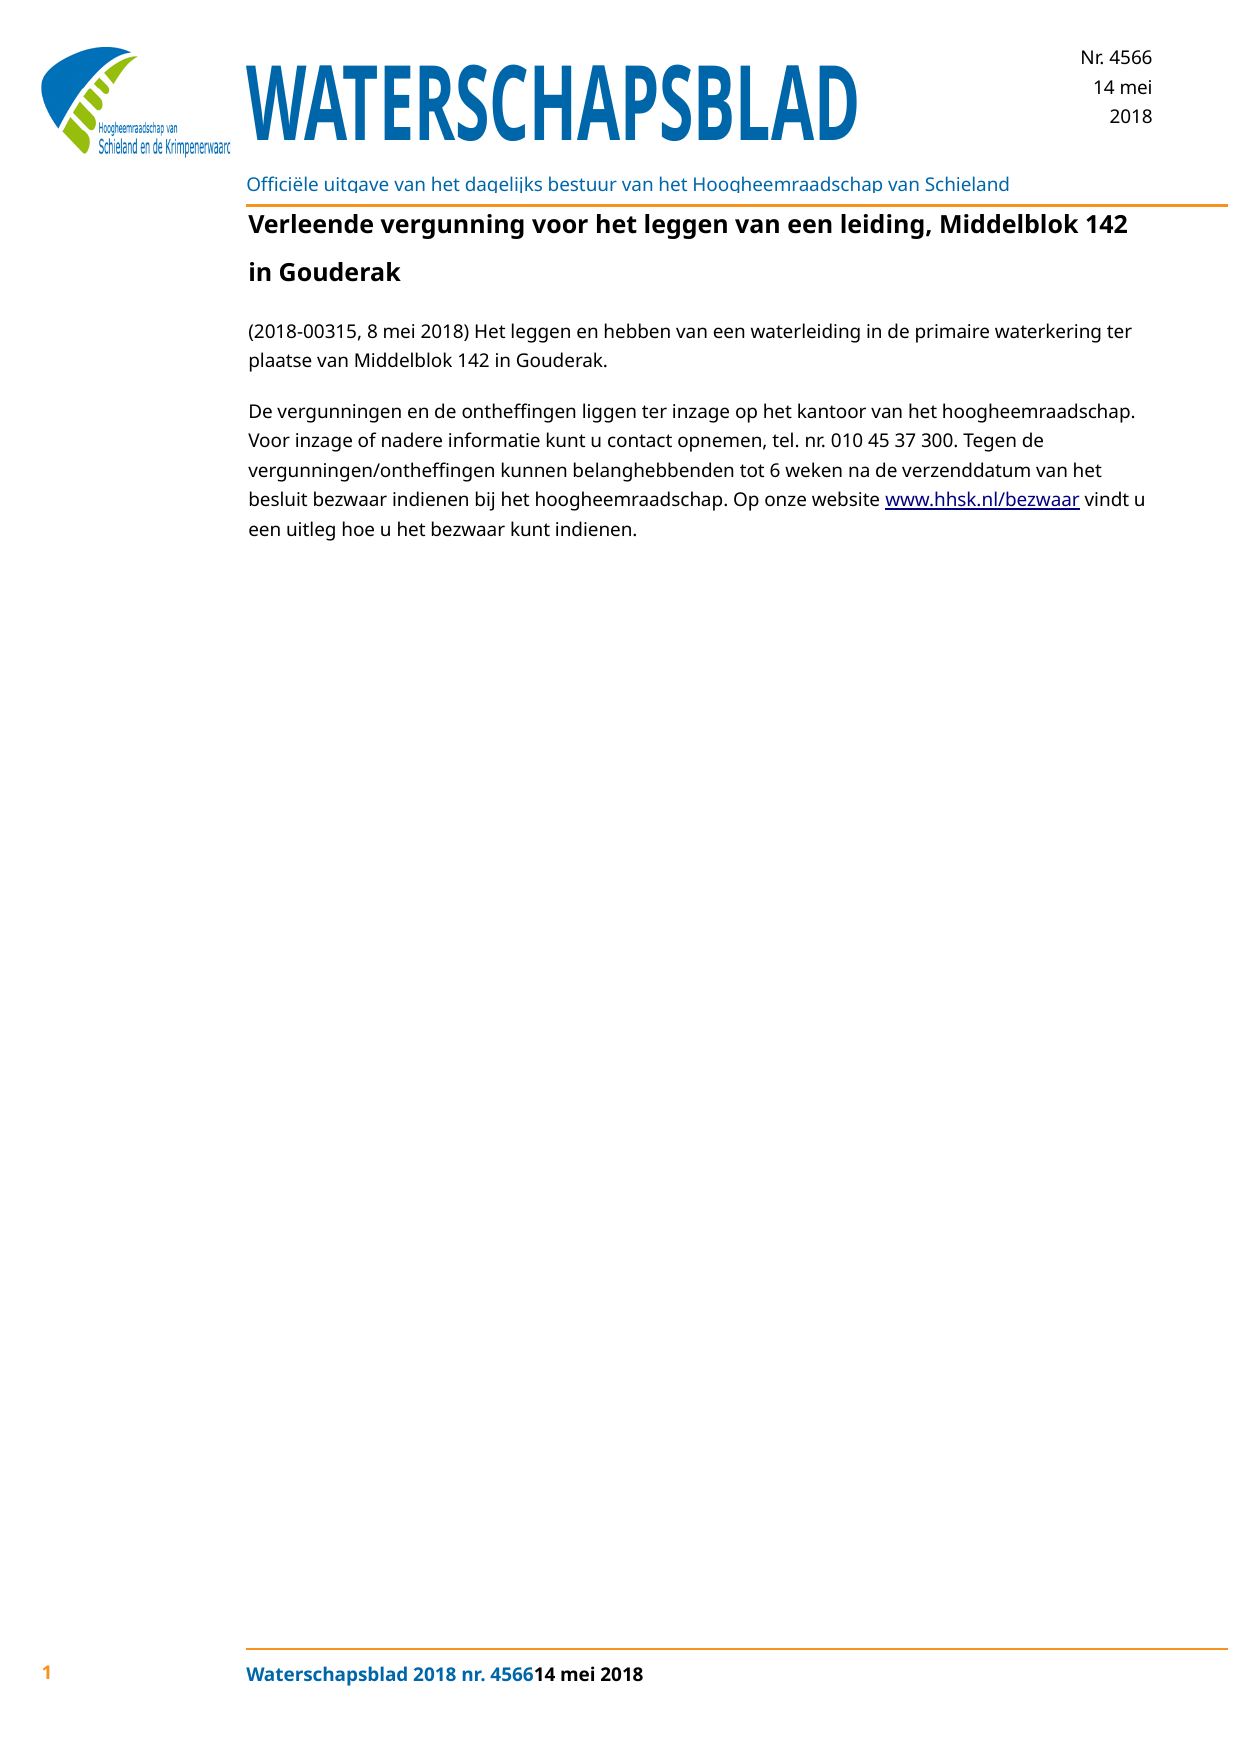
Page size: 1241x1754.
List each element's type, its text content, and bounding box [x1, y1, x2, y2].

text (2018-00315, 8 mei 2018) Het leggen en hebben van een waterleiding in de primaire waterkering ter plaatse van Middelblok 142 in Gouderak. [248, 318, 1152, 373]
text De vergunningen en de ontheffingen liggen ter inzage op het kantoor van het hoogheemraadschap. Voor inzage of nadere informatie kunt u contact opnemen, tel. nr. 010 45 37 300. Tegen de vergunningen/ontheffingen kunnen belanghebbenden tot 6 weken na de verzenddatum van het besluit bezwaar indienen bij het hoogheemraadschap. Op onze website www.hhsk.nl/bezwaar vindt u een uitleg hoe u het bezwaar kunt indienen. [248, 398, 1152, 542]
text Verleende vergunning voor het leggen van een leiding, Middelblok 142 in Gouderak [248, 207, 1152, 288]
picture [41, 47, 231, 172]
